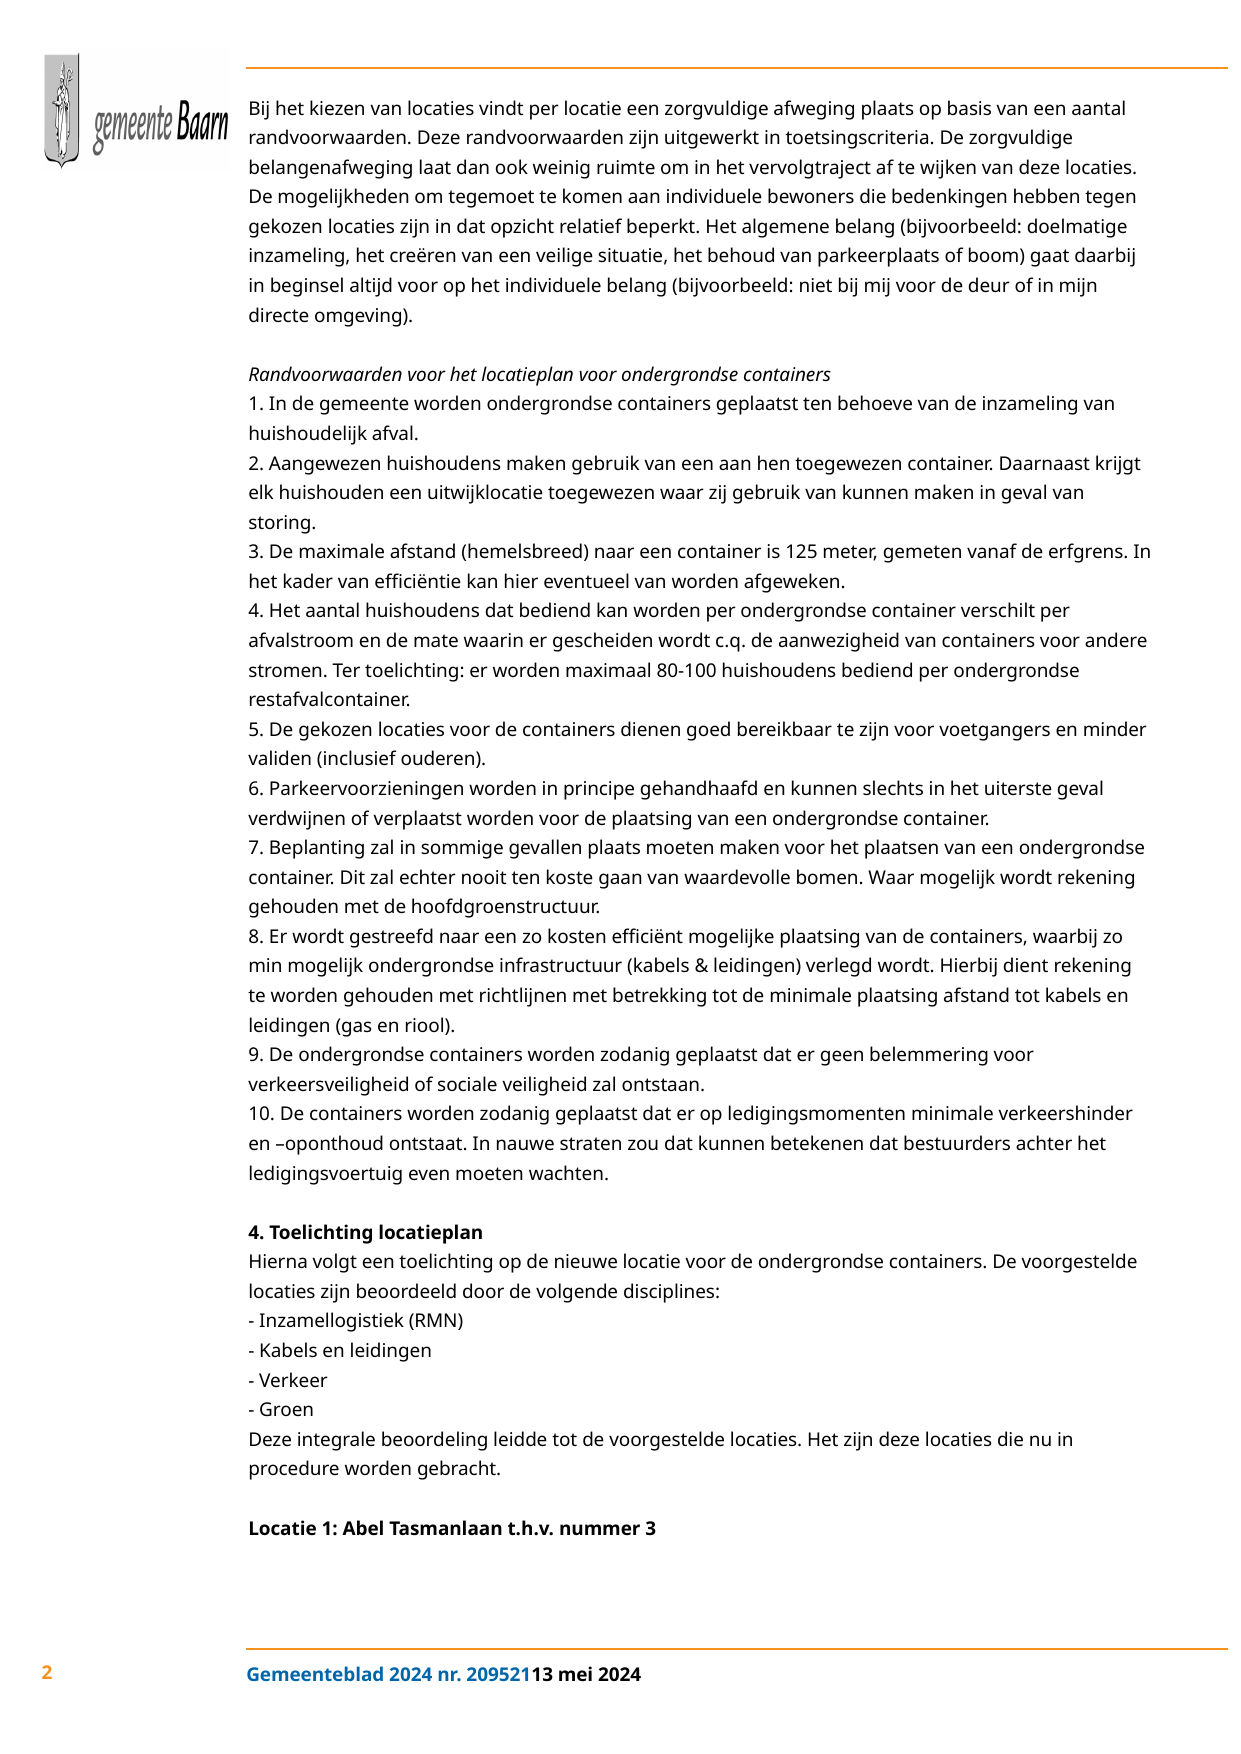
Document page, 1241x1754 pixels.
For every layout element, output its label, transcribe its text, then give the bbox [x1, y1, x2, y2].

text Hierna volgt een toelichting op de nieuwe locatie voor de ondergrondse containers. De voorgestelde locaties zijn beoordeeld door de volgende disciplines: [248, 1248, 1152, 1304]
text 8. Er wordt gestreefd naar een zo kosten efficiënt mogelijke plaatsing van de containers, waarbij zo min mogelijk ondergrondse infrastructuur (kabels & leidingen) verlegd wordt. Hierbij dient rekening te worden gehouden met richtlijnen met betrekking tot de minimale plaatsing afstand tot kabels en leidingen (gas en riool). [248, 923, 1152, 1038]
text 6. Parkeervoorzieningen worden in principe gehandhaafd en kunnen slechts in het uiterste geval verdwijnen of verplaatst worden voor de plaatsing van een ondergrondse container. [248, 775, 1152, 831]
text 2. Aangewezen huishoudens maken gebruik van een aan hen toegewezen container. Daarnaast krijgt elk huishouden een uitwijklocatie toegewezen waar zij gebruik van kunnen maken in geval van storing. [248, 450, 1152, 535]
text 1. In de gemeente worden ondergrondse containers geplaatst ten behoeve van de inzameling van huishoudelijk afval. [248, 391, 1152, 446]
text Deze integrale beoordeling leidde tot de voorgestelde locaties. Het zijn deze locaties die nu in procedure worden gebracht. [248, 1426, 1152, 1481]
picture [41, 47, 231, 172]
text - Groen [248, 1396, 1152, 1422]
text 7. Beplanting zal in sommige gevallen plaats moeten maken voor het plaatsen van een ondergrondse container. Dit zal echter nooit ten koste gaan van waardevolle bomen. Waar mogelijk wordt rekening gehouden met de hoofdgroenstructuur. [248, 834, 1152, 919]
text - Verkeer [248, 1367, 1152, 1393]
text - Inzamellogistiek (RMN) [248, 1308, 1152, 1333]
text Locatie 1: Abel Tasmanlaan t.h.v. nummer 3 [248, 1515, 1152, 1541]
text 9. De ondergrondse containers worden zodanig geplaatst dat er geen belemmering voor verkeersveiligheid of sociale veiligheid zal ontstaan. [248, 1041, 1152, 1097]
text 4. Toelichting locatieplan [248, 1219, 1152, 1245]
text - Kabels en leidingen [248, 1337, 1152, 1363]
text Bij het kiezen van locaties vindt per locatie een zorgvuldige afweging plaats op basis van een aantal randvoorwaarden. Deze randvoorwaarden zijn uitgewerkt in toetsingscriteria. De zorgvuldige belangenafweging laat dan ook weinig ruimte om in het vervolgtraject af te wijken van deze locaties. De mogelijkheden om tegemoet te komen aan individuele bewoners die bedenkingen hebben tegen gekozen locaties zijn in dat opzicht relatief beperkt. Het algemene belang (bijvoorbeeld: doelmatige inzameling, het creëren van een veilige situatie, het behoud van parkeerplaats of boom) gaat daarbij in beginsel altijd voor op het individuele belang (bijvoorbeeld: niet bij mij voor de deur of in mijn directe omgeving). [248, 95, 1152, 328]
text 10. De containers worden zodanig geplaatst dat er op ledigingsmomenten minimale verkeershinder en –oponthoud ontstaat. In nauwe straten zou dat kunnen betekenen dat bestuurders achter het ledigingsvoertuig even moeten wachten. [248, 1101, 1152, 1186]
text 3. De maximale afstand (hemelsbreed) naar een container is 125 meter, gemeten vanaf de erfgrens. In het kader van efficiëntie kan hier eventueel van worden afgeweken. [248, 538, 1152, 594]
text 4. Het aantal huishoudens dat bediend kan worden per ondergrondse container verschilt per afvalstroom en de mate waarin er gescheiden wordt c.q. de aanwezigheid van containers voor andere stromen. Ter toelichting: er worden maximaal 80-100 huishoudens bediend per ondergrondse restafvalcontainer. [248, 598, 1152, 712]
text Randvoorwaarden voor het locatieplan voor ondergrondse containers [248, 361, 1152, 387]
text 5. De gekozen locaties voor de containers dienen goed bereikbaar te zijn voor voetgangers en minder validen (inclusief ouderen). [248, 716, 1152, 771]
